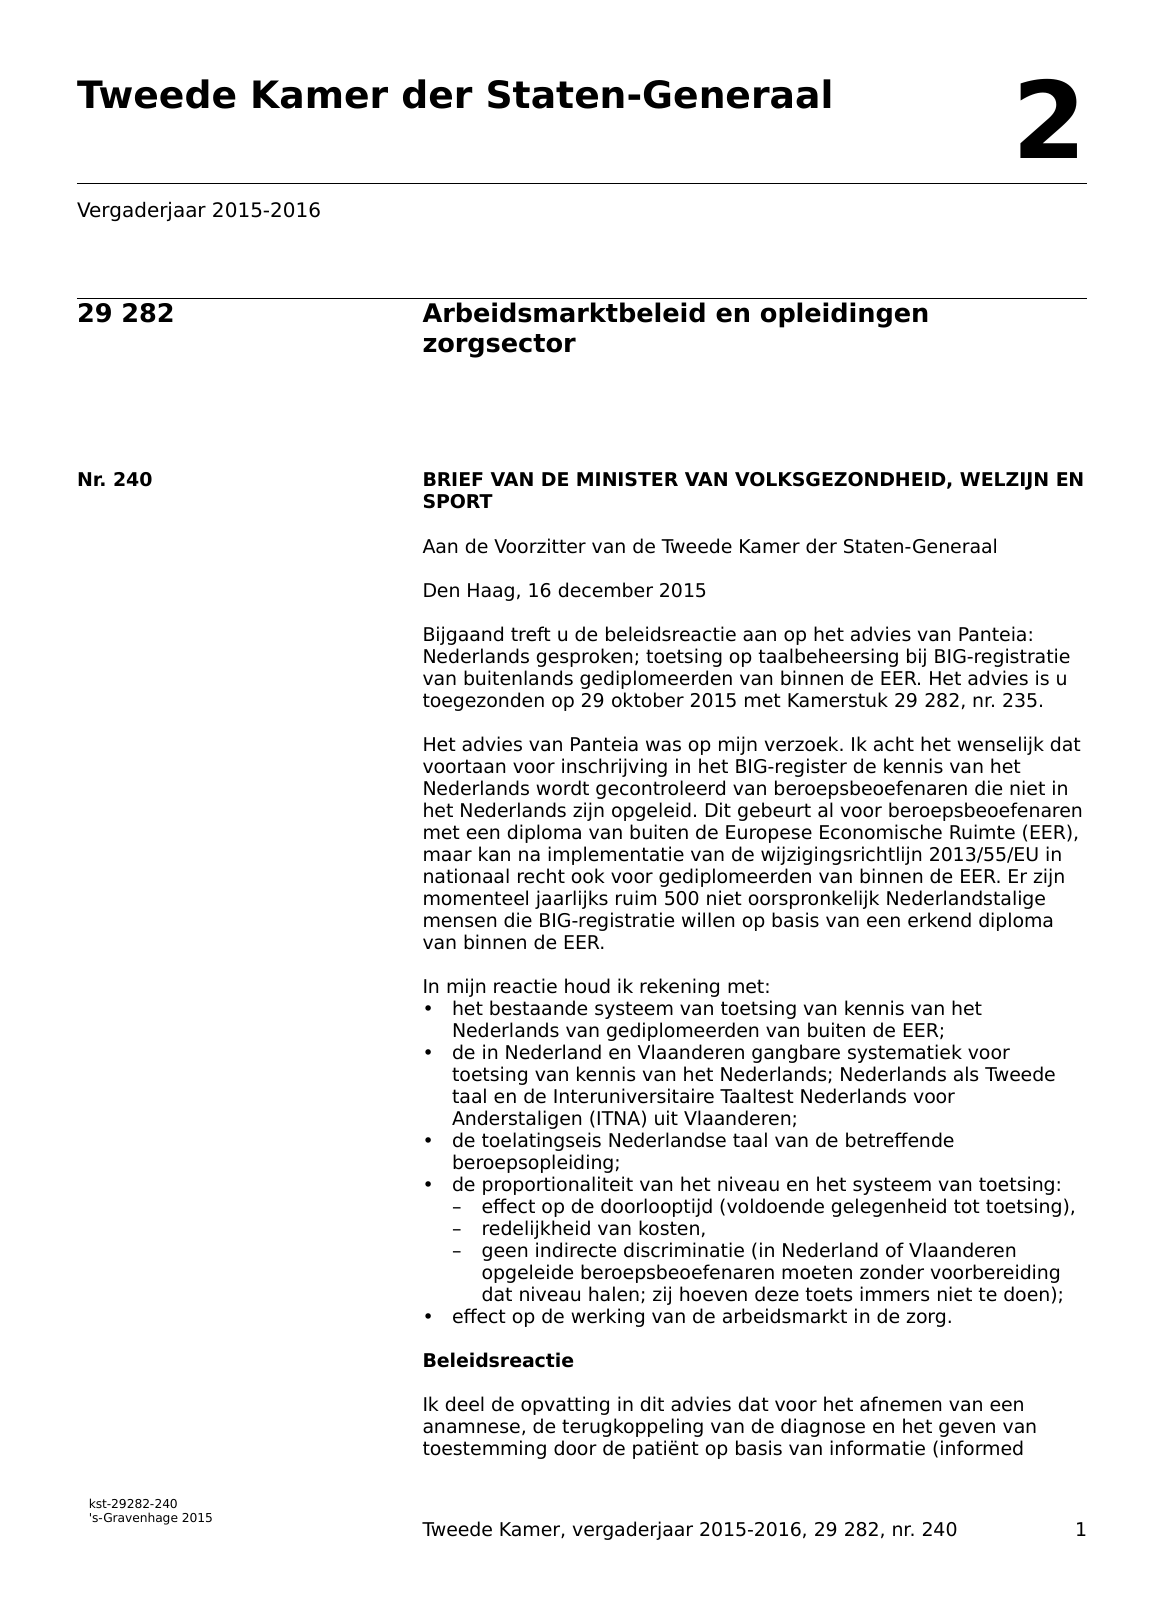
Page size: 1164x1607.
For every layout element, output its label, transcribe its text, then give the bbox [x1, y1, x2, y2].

text • de toelatingseis Nederlandse taal van de betreffende beroepsopleiding; [422, 1130, 1087, 1174]
text In mijn reactie houd ik rekening met: [422, 976, 1087, 998]
text 's-Gravenhage 2015 [88, 1511, 323, 1525]
subtitle Nr. 240 BRIEF VAN DE MINISTER VAN VOLKSGEZONDHEID, WELZIJN EN SPORT [77, 469, 1087, 513]
text Het advies van Panteia was op mijn verzoek. Ik acht het wenselijk dat voortaan voor inschrijving in het BIG-register de kennis van het Nederlands wordt gecontroleerd van beroepsbeoefenaren die niet in het Nederlands zijn opgeleid. Dit gebeurt al voor beroepsbeoefenaren met een diploma van buiten de Europese Economische Ruimte (EER), maar kan na implementatie van de wijzigingsrichtlijn 2013/55/EU in nationaal recht ook voor gediplomeerden van binnen de EER. Er zijn momenteel jaarlijks ruim 500 niet oorspronkelijk Nederlandstalige mensen die BIG-registratie willen op basis van een erkend diploma van binnen de EER. [422, 734, 1087, 954]
text Den Haag, 16 december 2015 [422, 580, 1087, 602]
text – redelijkheid van kosten, [452, 1218, 1087, 1240]
text Ik deel de opvatting in dit advies dat voor het afnemen van een anamnese, de terugkoppeling van de diagnose en het geven van toestemming door de patiënt op basis van informatie (informed [422, 1394, 1087, 1460]
subtitle 29 282 Arbeidsmarktbeleid en opleidingen zorgsector [77, 299, 1087, 358]
table_header Tweede Kamer der Staten-Generaal [77, 59, 886, 183]
text • de proportionaliteit van het niveau en het systeem van toetsing: [422, 1174, 1087, 1196]
table_cell Vergaderjaar 2015-2016 [77, 184, 1087, 298]
subtitle Beleidsreactie [422, 1350, 1087, 1372]
table_header 2 [886, 59, 1087, 183]
text – effect op de doorlooptijd (voldoende gelegenheid tot toetsing), [452, 1196, 1087, 1218]
text Bijgaand treft u de beleidsreactie aan op het advies van Panteia: Nederlands gesproken; toetsing op taalbeheersing bij BIG-registratie van buitenlands gediplomeerden van binnen de EER. Het advies is u toegezonden op 29 oktober 2015 met Kamerstuk 29 282, nr. 235. [422, 624, 1087, 712]
text Aan de Voorzitter van de Tweede Kamer der Staten-Generaal [422, 536, 1087, 557]
text • het bestaande systeem van toetsing van kennis van het Nederlands van gediplomeerden van buiten de EER; [422, 998, 1087, 1042]
text • de in Nederland en Vlaanderen gangbare systematiek voor toetsing van kennis van het Nederlands; Nederlands als Tweede taal en de Interuniversitaire Taaltest Nederlands voor Anderstaligen (ITNA) uit Vlaanderen; [422, 1042, 1087, 1130]
text – geen indirecte discriminatie (in Nederland of Vlaanderen opgeleide beroepsbeoefenaren moeten zonder voorbereiding dat niveau halen; zij hoeven deze toets immers niet te doen); [452, 1240, 1087, 1306]
text kst-29282-240 [88, 1497, 323, 1511]
text • effect op de werking van de arbeidsmarkt in de zorg. [422, 1306, 1087, 1328]
